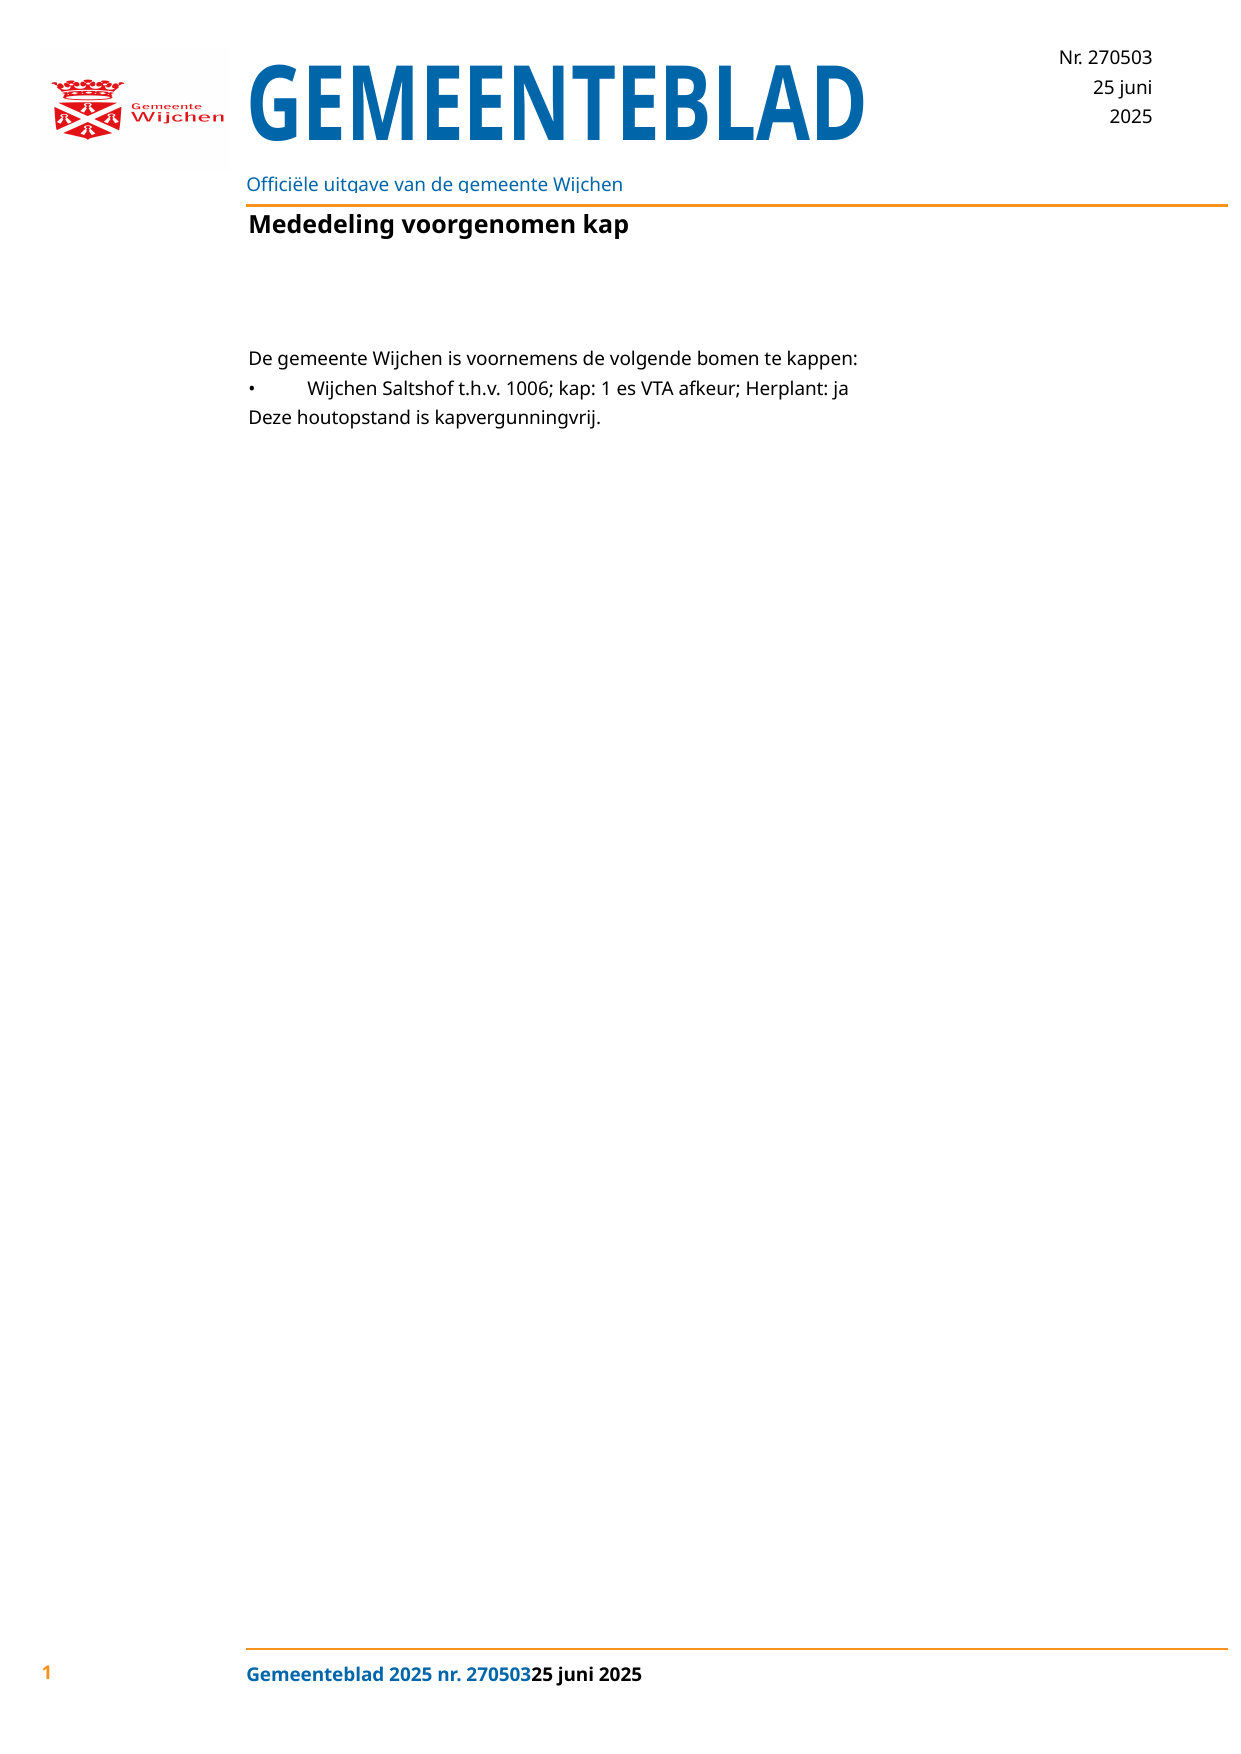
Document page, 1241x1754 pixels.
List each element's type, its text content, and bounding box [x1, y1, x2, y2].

text Deze houtopstand is kapvergunningvrij. [248, 404, 1152, 430]
text De gemeente Wijchen is voornemens de volgende bomen te kappen: [248, 345, 1152, 371]
picture [41, 47, 231, 172]
text Mededeling voorgenomen kap [248, 207, 1152, 241]
list Wijchen Saltshof t.h.v. 1006; kap: 1 es VTA afkeur; Herplant: ja [248, 375, 1152, 401]
